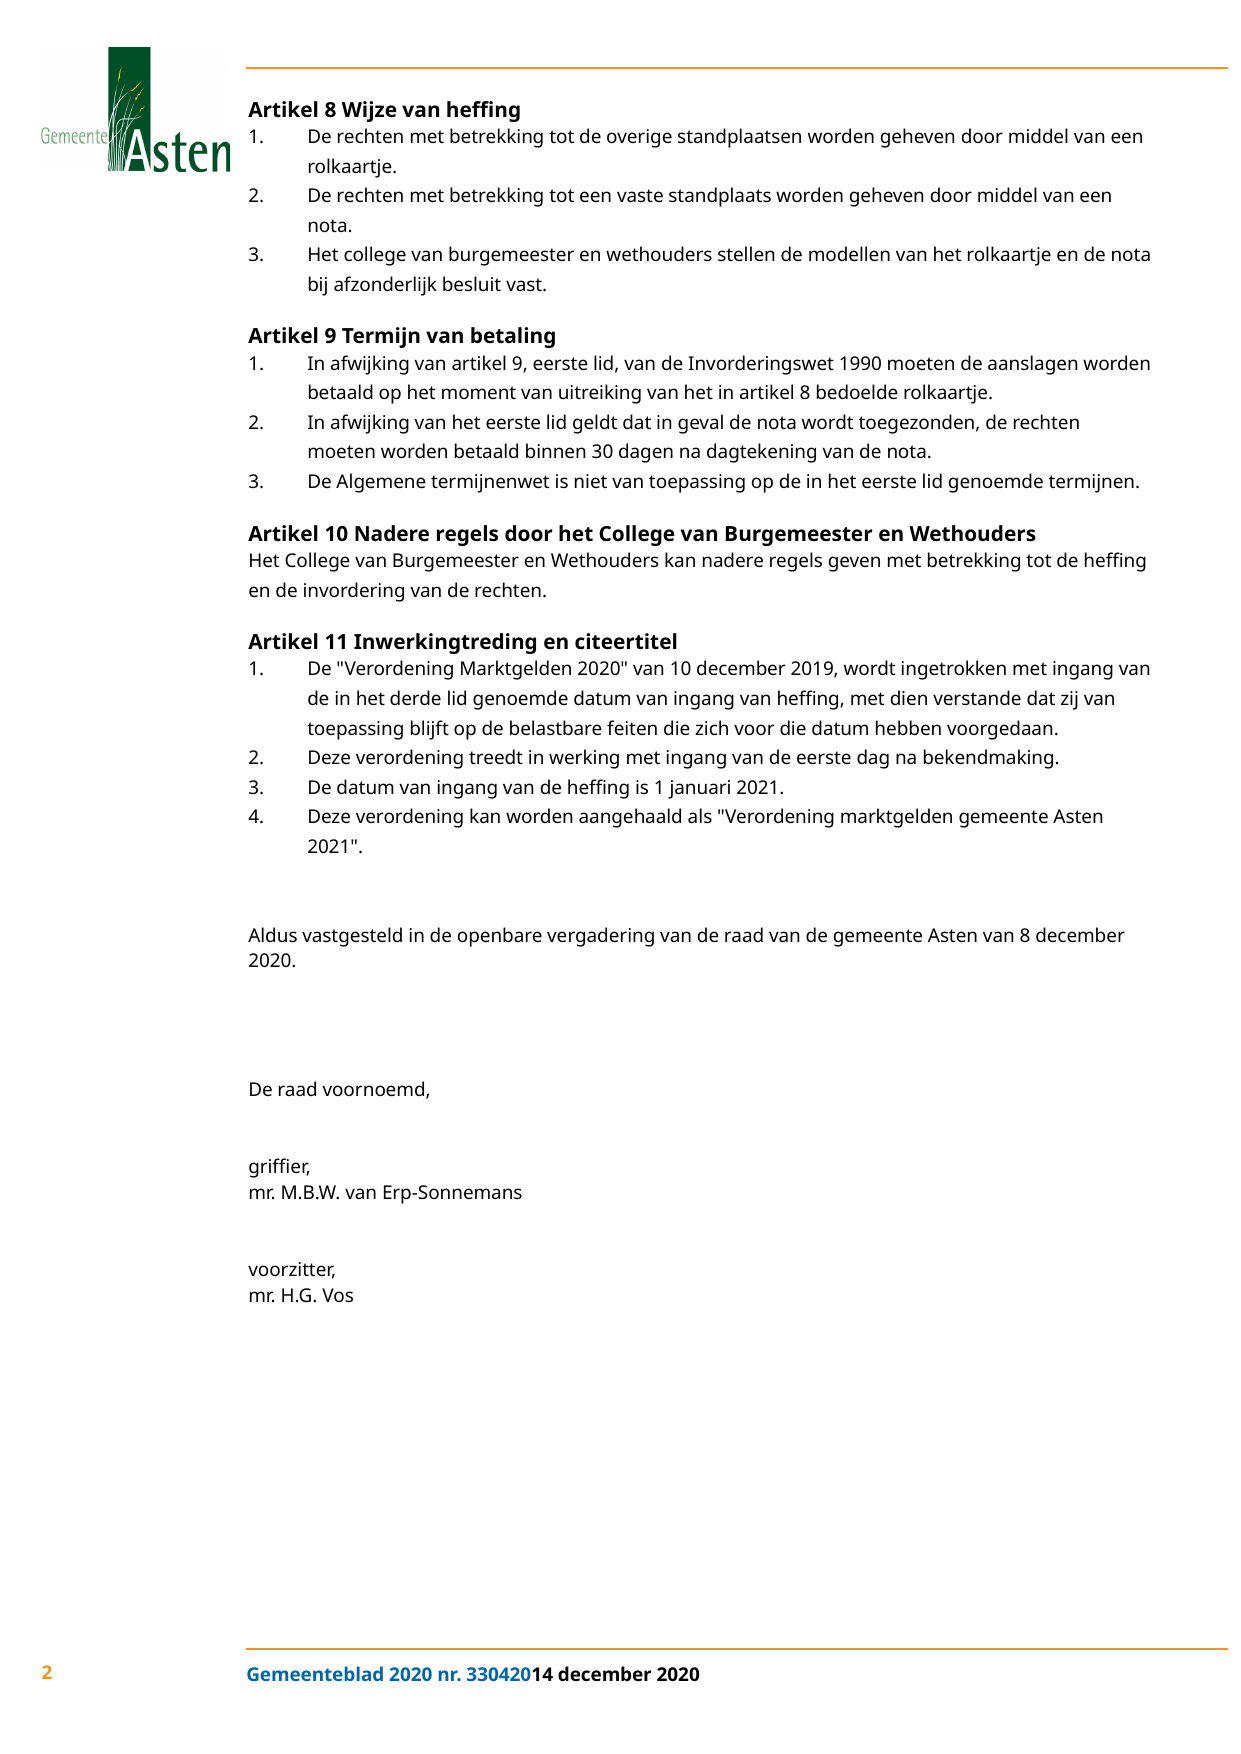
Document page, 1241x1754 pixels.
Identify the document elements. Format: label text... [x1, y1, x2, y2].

text De raad voornoemd, [248, 1076, 1152, 1102]
list In afwijking van artikel 9, eerste lid, van de Invorderingswet 1990 moeten de aanslagen worden betaald op het moment van uitreiking van het in artikel 8 bedoelde rolkaartje. [248, 350, 1152, 405]
list Het college van burgemeester en wethouders stellen de modellen van het rolkaartje en de nota bij afzonderlijk besluit vast. [248, 242, 1152, 297]
text Artikel 11 Inwerkingtreding en citeertitel [248, 627, 1152, 656]
list Deze verordening treedt in werking met ingang van de eerste dag na bekendmaking. [248, 744, 1152, 770]
list De datum van ingang van de heffing is 1 januari 2021. [248, 774, 1152, 800]
text Artikel 9 Termijn van betaling [248, 322, 1152, 350]
text voorzitter, [248, 1256, 1152, 1282]
text Artikel 8 Wijze van heffing [248, 95, 1152, 123]
list De rechten met betrekking tot de overige standplaatsen worden geheven door middel van een rolkaartje. [248, 123, 1152, 178]
list In afwijking van het eerste lid geldt dat in geval de nota wordt toegezonden, de rechten moeten worden betaald binnen 30 dagen na dagtekening van de nota. [248, 409, 1152, 464]
list De Algemene termijnenwet is niet van toepassing op de in het eerste lid genoemde termijnen. [248, 468, 1152, 494]
text mr. H.G. Vos [248, 1282, 1152, 1308]
text Artikel 10 Nadere regels door het College van Burgemeester en Wethouders [248, 519, 1152, 547]
text Het College van Burgemeester en Wethouders kan nadere regels geven met betrekking tot de heffing en de invordering van de rechten. [248, 547, 1152, 602]
text mr. M.B.W. van Erp-Sonnemans [248, 1179, 1152, 1205]
list De "Verordening Marktgelden 2020" van 10 december 2019, wordt ingetrokken met ingang van de in het derde lid genoemde datum van ingang van heffing, met dien verstande dat zij van toepassing blijft op de belastbare feiten die zich voor die datum hebben voorgedaan. [248, 656, 1152, 741]
list De rechten met betrekking tot een vaste standplaats worden geheven door middel van een nota. [248, 182, 1152, 238]
picture [41, 47, 231, 172]
text Aldus vastgesteld in de openbare vergadering van de raad van de gemeente Asten van 8 december 2020. [248, 922, 1152, 973]
text griffier, [248, 1153, 1152, 1179]
list Deze verordening kan worden aangehaald als "Verordening marktgelden gemeente Asten 2021". [248, 803, 1152, 859]
